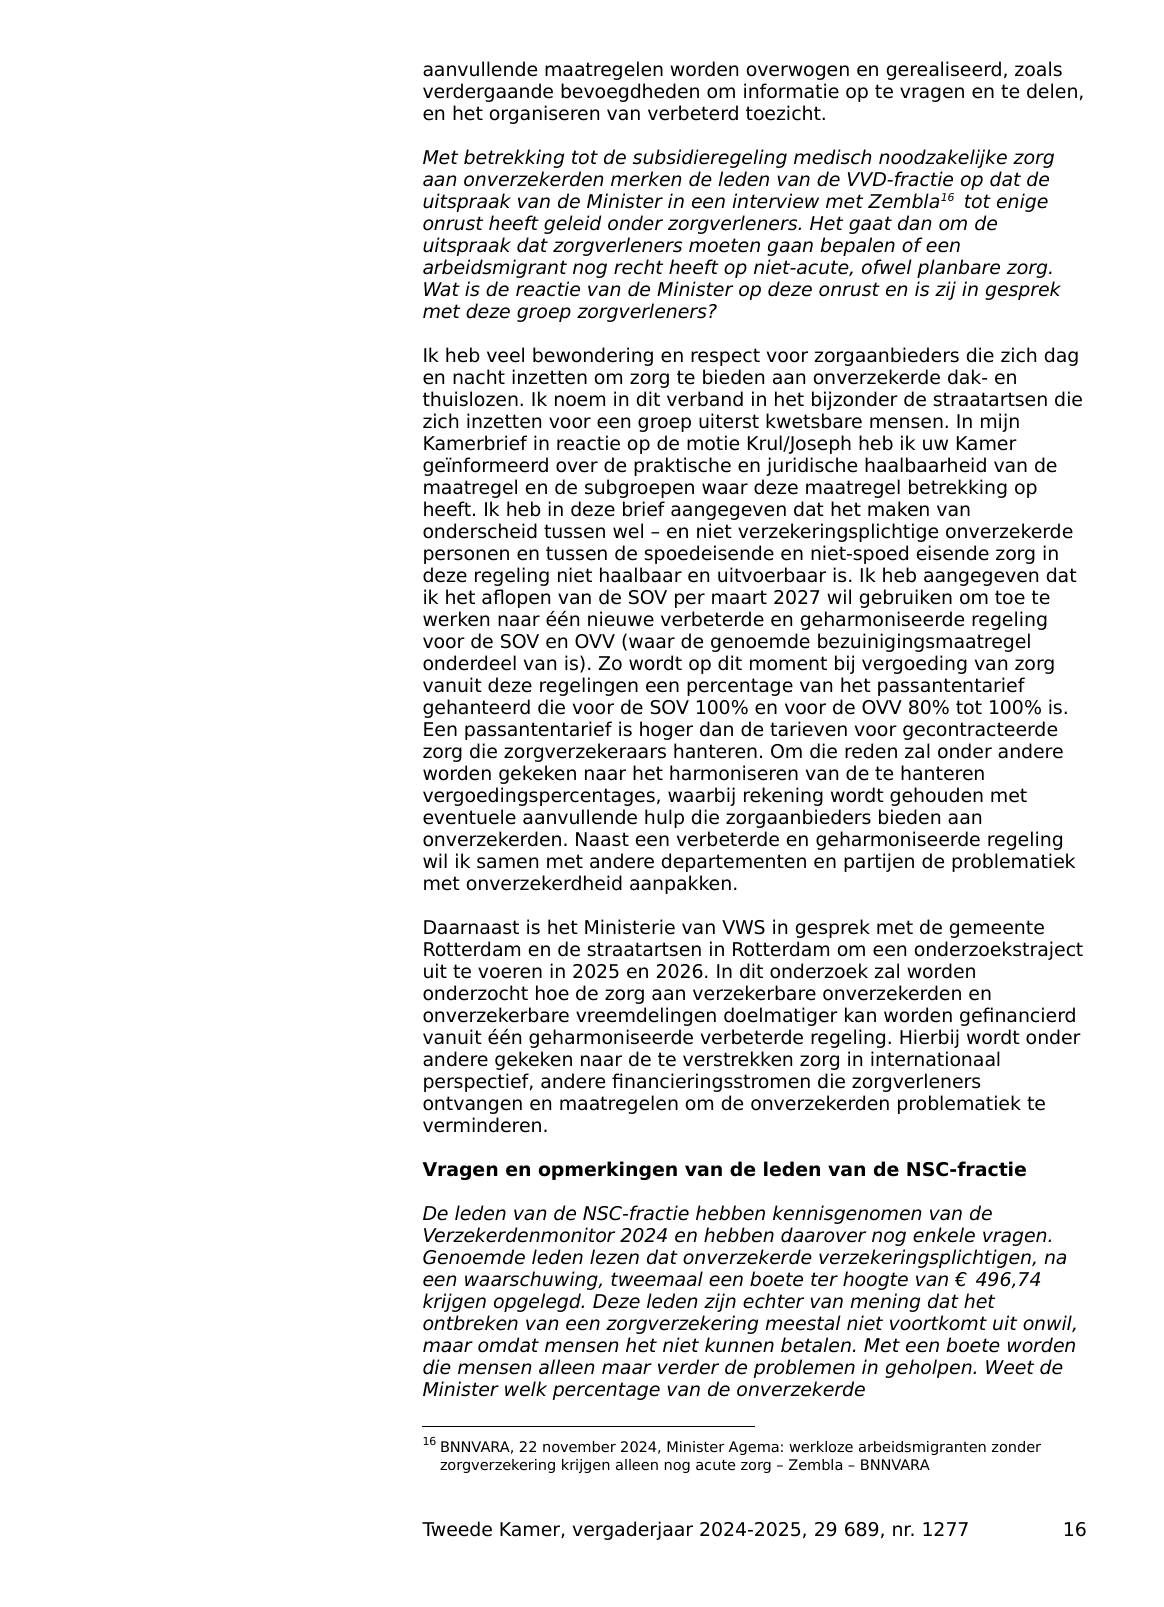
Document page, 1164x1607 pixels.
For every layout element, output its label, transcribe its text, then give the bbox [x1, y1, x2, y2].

text Daarnaast is het Ministerie van VWS in gesprek met de gemeente Rotterdam en de straatartsen in Rotterdam om een onderzoekstraject uit te voeren in 2025 en 2026. In dit onderzoek zal worden onderzocht hoe de zorg aan verzekerbare onverzekerden en onverzekerbare vreemdelingen doelmatiger kan worden gefinancierd vanuit één geharmoniseerde verbeterde regeling. Hierbij wordt onder andere gekeken naar de te verstrekken zorg in internationaal perspectief, andere financieringsstromen die zorgverleners ontvangen en maatregelen om de onverzekerden problematiek te verminderen. [422, 917, 1087, 1137]
text Met betrekking tot de subsidieregeling medisch noodzakelijke zorg aan onverzekerden merken de leden van de VVD-fractie op dat de uitspraak van de Minister in een interview met Zembla tot enige onrust heeft geleid onder zorgverleners. Het gaat dan om de uitspraak dat zorgverleners moeten gaan bepalen of een arbeidsmigrant nog recht heeft op niet-acute, ofwel planbare zorg. Wat is de reactie van de Minister op deze onrust en is zij in gesprek met deze groep zorgverleners? [422, 147, 1087, 323]
subtitle Vragen en opmerkingen van de leden van de NSC-fractie [422, 1159, 1087, 1181]
text Ik heb veel bewondering en respect voor zorgaanbieders die zich dag en nacht inzetten om zorg te bieden aan onverzekerde dak- en thuislozen. Ik noem in dit verband in het bijzonder de straatartsen die zich inzetten voor een groep uiterst kwetsbare mensen. In mijn Kamerbrief in reactie op de motie Krul/Joseph heb ik uw Kamer geïnformeerd over de praktische en juridische haalbaarheid van de maatregel en de subgroepen waar deze maatregel betrekking op heeft. Ik heb in deze brief aangegeven dat het maken van onderscheid tussen wel – en niet verzekeringsplichtige onverzekerde personen en tussen de spoedeisende en niet-spoed eisende zorg in deze regeling niet haalbaar en uitvoerbaar is. Ik heb aangegeven dat ik het aflopen van de SOV per maart 2027 wil gebruiken om toe te werken naar één nieuwe verbeterde en geharmoniseerde regeling voor de SOV en OVV (waar de genoemde bezuinigingsmaatregel onderdeel van is). Zo wordt op dit moment bij vergoeding van zorg vanuit deze regelingen een percentage van het passantentarief gehanteerd die voor de SOV 100% en voor de OVV 80% tot 100% is. Een passantentarief is hoger dan de tarieven voor gecontracteerde zorg die zorgverzekeraars hanteren. Om die reden zal onder andere worden gekeken naar het harmoniseren van de te hanteren vergoedingspercentages, waarbij rekening wordt gehouden met eventuele aanvullende hulp die zorgaanbieders bieden aan onverzekerden. Naast een verbeterde en geharmoniseerde regeling wil ik samen met andere departementen en partijen de problematiek met onverzekerdheid aanpakken. [422, 345, 1087, 895]
text aanvullende maatregelen worden overwogen en gerealiseerd, zoals verdergaande bevoegdheden om informatie op te vragen en te delen, en het organiseren van verbeterd toezicht. [422, 59, 1087, 125]
text De leden van de NSC-fractie hebben kennisgenomen van de Verzekerdenmonitor 2024 en hebben daarover nog enkele vragen. Genoemde leden lezen dat onverzekerde verzekeringsplichtigen, na een waarschuwing, tweemaal een boete ter hoogte van € 496,74 krijgen opgelegd. Deze leden zijn echter van mening dat het ontbreken van een zorgverzekering meestal niet voortkomt uit onwil, maar omdat mensen het niet kunnen betalen. Met een boete worden die mensen alleen maar verder de problemen in geholpen. Weet de Minister welk percentage van de onverzekerde [422, 1203, 1087, 1401]
text BNNVARA, 22 november 2024, Minister Agema: werkloze arbeidsmigranten zonder zorgverzekering krijgen alleen nog acute zorg – Zembla – BNNVARA [422, 1435, 1087, 1474]
